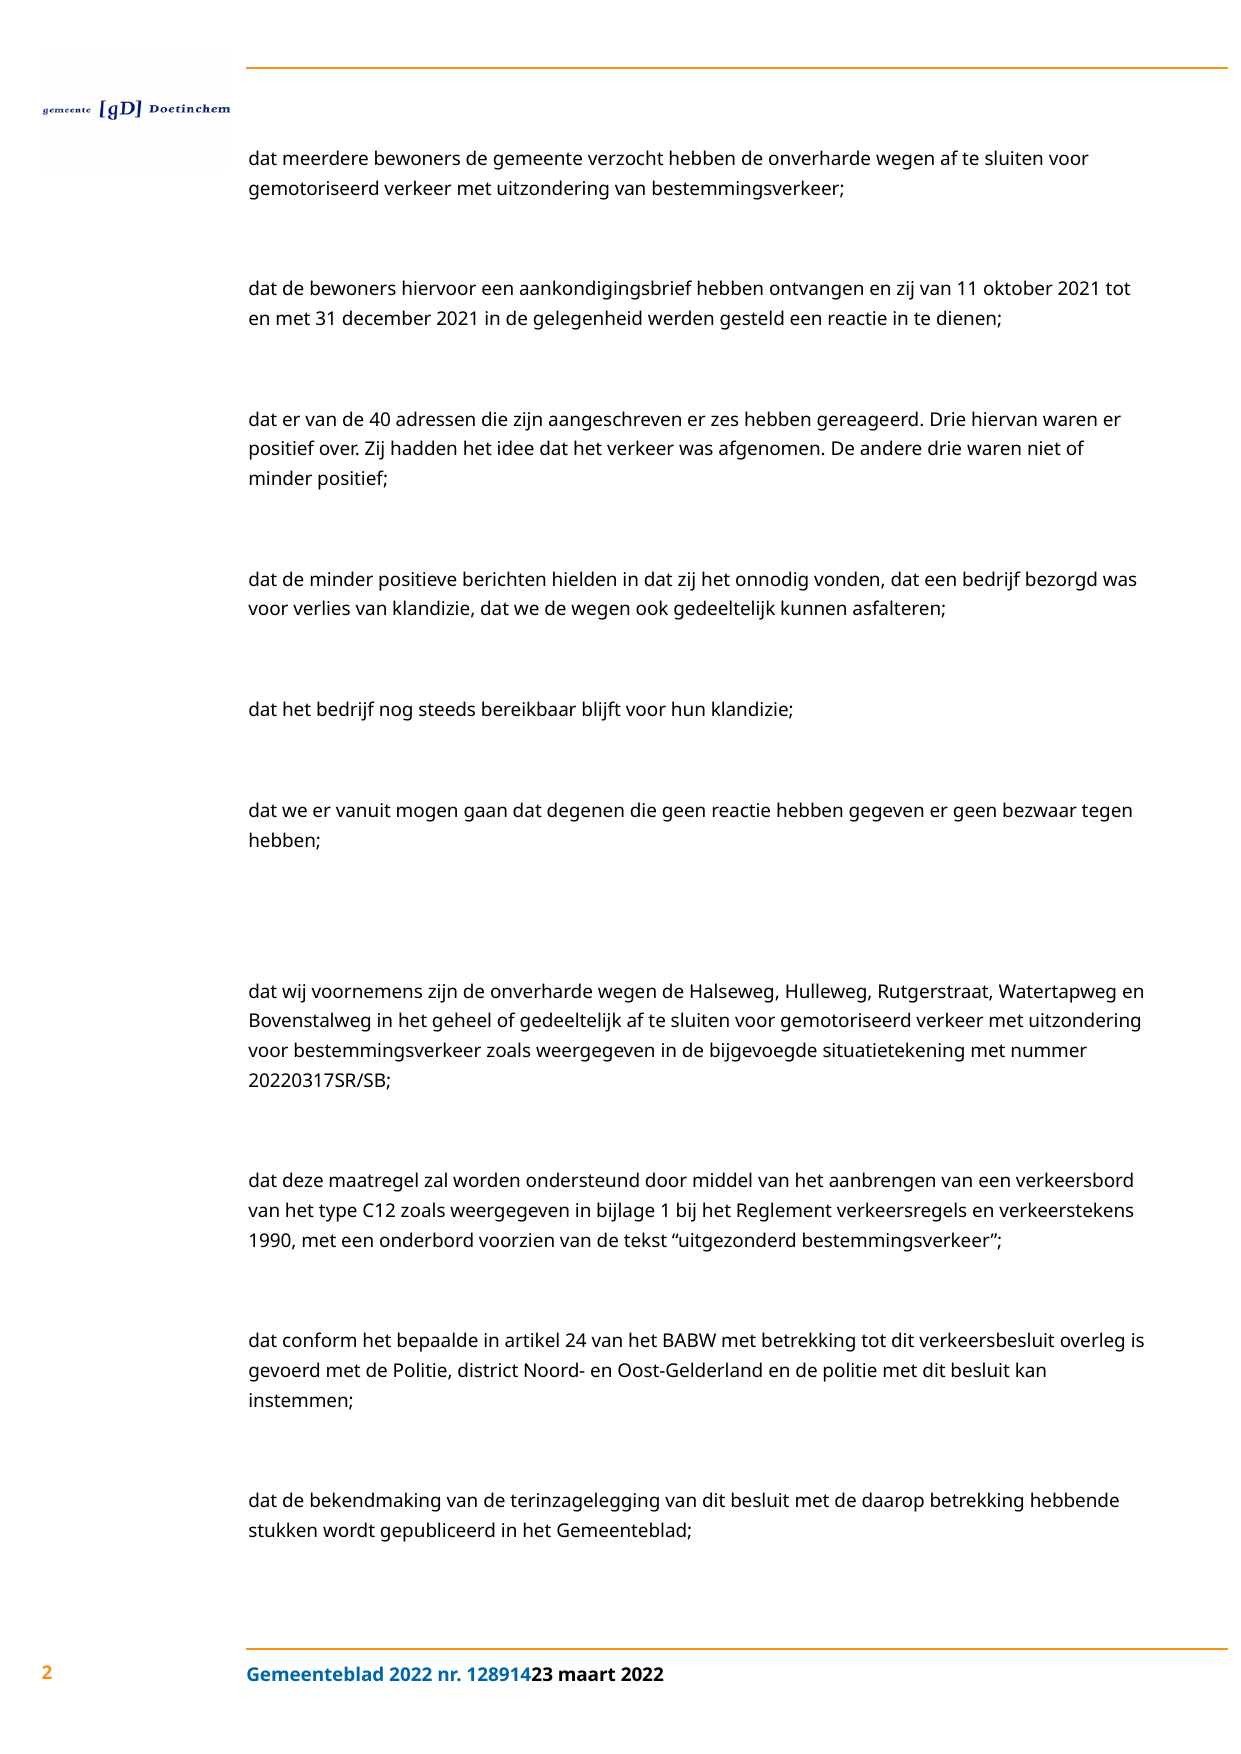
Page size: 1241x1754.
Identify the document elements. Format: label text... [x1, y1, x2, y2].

text dat wij voornemens zijn de onverharde wegen de Halseweg, Hulleweg, Rutgerstraat, Watertapweg en Bovenstalweg in het geheel of gedeeltelijk af te sluiten voor gemotoriseerd verkeer met uitzondering voor bestemmingsverkeer zoals weergegeven in de bijgevoegde situatietekening met nummer 20220317SR/SB; [248, 978, 1152, 1093]
text dat we er vanuit mogen gaan dat degenen die geen reactie hebben gegeven er geen bezwaar tegen hebben; [248, 797, 1152, 853]
text dat deze maatregel zal worden ondersteund door middel van het aanbrengen van een verkeersbord van het type C12 zoals weergegeven in bijlage 1 bij het Reglement verkeersregels en verkeerstekens 1990, met een onderbord voorzien van de tekst “uitgezonderd bestemmingsverkeer”; [248, 1168, 1152, 1253]
text dat er van de 40 adressen die zijn aangeschreven er zes hebben gereageerd. Drie hiervan waren er positief over. Zij hadden het idee dat het verkeer was afgenomen. De andere drie waren niet of minder positief; [248, 406, 1152, 491]
text dat de bekendmaking van de terinzagelegging van dit besluit met de daarop betrekking hebbende stukken wordt gepubliceerd in het Gemeenteblad; [248, 1488, 1152, 1543]
text dat de minder positieve berichten hielden in dat zij het onnodig vonden, dat een bedrijf bezorgd was voor verlies van klandizie, dat we de wegen ook gedeeltelijk kunnen asfalteren; [248, 566, 1152, 621]
text dat de bewoners hiervoor een aankondigingsbrief hebben ontvangen en zij van 11 oktober 2021 tot en met 31 december 2021 in de gelegenheid werden gesteld een reactie in te dienen; [248, 276, 1152, 331]
text dat meerdere bewoners de gemeente verzocht hebben de onverharde wegen af te sluiten voor gemotoriseerd verkeer met uitzondering van bestemmingsverkeer; [248, 145, 1152, 201]
text dat het bedrijf nog steeds bereikbaar blijft voor hun klandizie; [248, 696, 1152, 722]
text dat conform het bepaalde in artikel 24 van het BABW met betrekking tot dit verkeersbesluit overleg is gevoerd met de Politie, district Noord- en Oost-Gelderland en de politie met dit besluit kan instemmen; [248, 1328, 1152, 1413]
picture [41, 47, 231, 172]
